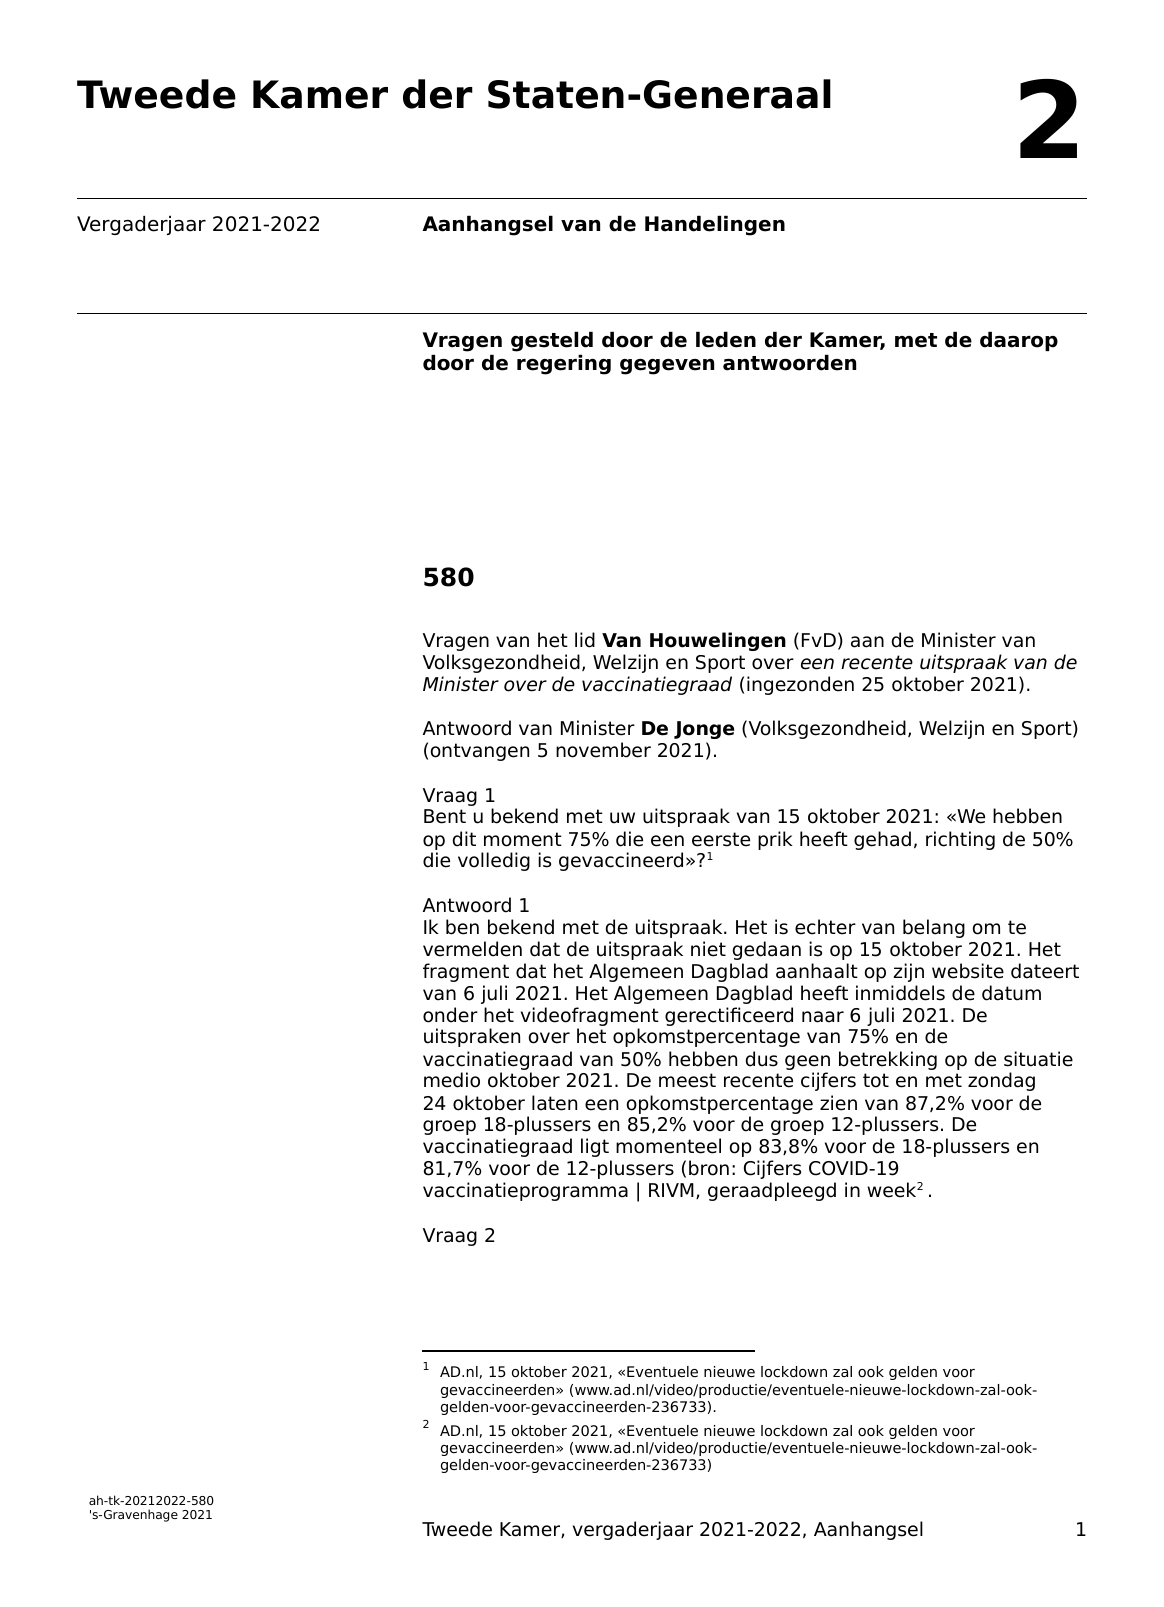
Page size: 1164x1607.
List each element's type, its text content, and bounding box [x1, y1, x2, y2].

text Ik ben bekend met de uitspraak. Het is echter van belang om te vermelden dat de uitspraak niet gedaan is op 15 oktober 2021. Het fragment dat het Algemeen Dagblad aanhaalt op zijn website dateert van 6 juli 2021. Het Algemeen Dagblad heeft inmiddels de datum onder het videofragment gerectificeerd naar 6 juli 2021. De uitspraken over het opkomstpercentage van 75% en de vaccinatiegraad van 50% hebben dus geen betrekking op de situatie medio oktober 2021. De meest recente cijfers tot en met zondag 24 oktober laten een opkomstpercentage zien van 87,2% voor de groep 18-plussers en 85,2% voor de groep 12-plussers. De vaccinatiegraad ligt momenteel op 83,8% voor de 18-plussers en 81,7% voor de 12-plussers (bron: Cijfers COVID-19 vaccinatieprogramma | RIVM, geraadpleegd in week. [422, 917, 1087, 1202]
table_header Tweede Kamer der Staten-Generaal [77, 59, 886, 198]
table_cell Vragen gesteld door de leden der Kamer, met de daarop door de regering gegeven antwoorden [422, 314, 1087, 375]
text Vragen van het lid Van Houwelingen (FvD) aan de Minister van Volksgezondheid, Welzijn en Sport over een recente uitspraak van de Minister over de vaccinatiegraad (ingezonden 25 oktober 2021). [422, 630, 1087, 696]
table_cell Aanhangsel van de Handelingen [422, 199, 1087, 313]
text Antwoord 1 [422, 894, 1087, 917]
text ah-tk-20212022-580 [88, 1494, 323, 1508]
table_cell Vergaderjaar 2021-2022 [77, 199, 422, 313]
text Bent u bekend met uw uitspraak van 15 oktober 2021: «We hebben op dit moment 75% die een eerste prik heeft gehad, richting de 50% die volledig is gevaccineerd»? [422, 806, 1087, 872]
text 's-Gravenhage 2021 [88, 1508, 323, 1522]
text AD.nl, 15 oktober 2021, «Eventuele nieuwe lockdown zal ook gelden voor gevaccineerden» (www.ad.nl/video/productie/eventuele-nieuwe-lockdown-zal-ook-gelden-voor-gevaccineerden-236733) [422, 1418, 1087, 1474]
table_header 2 [886, 59, 1087, 198]
text Vraag 1 [422, 784, 1087, 806]
text Antwoord van Minister De Jonge (Volksgezondheid, Welzijn en Sport) (ontvangen 5 november 2021). [422, 718, 1087, 762]
text AD.nl, 15 oktober 2021, «Eventuele nieuwe lockdown zal ook gelden voor gevaccineerden» (www.ad.nl/video/productie/eventuele-nieuwe-lockdown-zal-ook-gelden-voor-gevaccineerden-236733). [422, 1360, 1087, 1416]
table_cell [77, 314, 422, 375]
text Vraag 2 [422, 1224, 1087, 1246]
text 580 [422, 563, 1087, 592]
